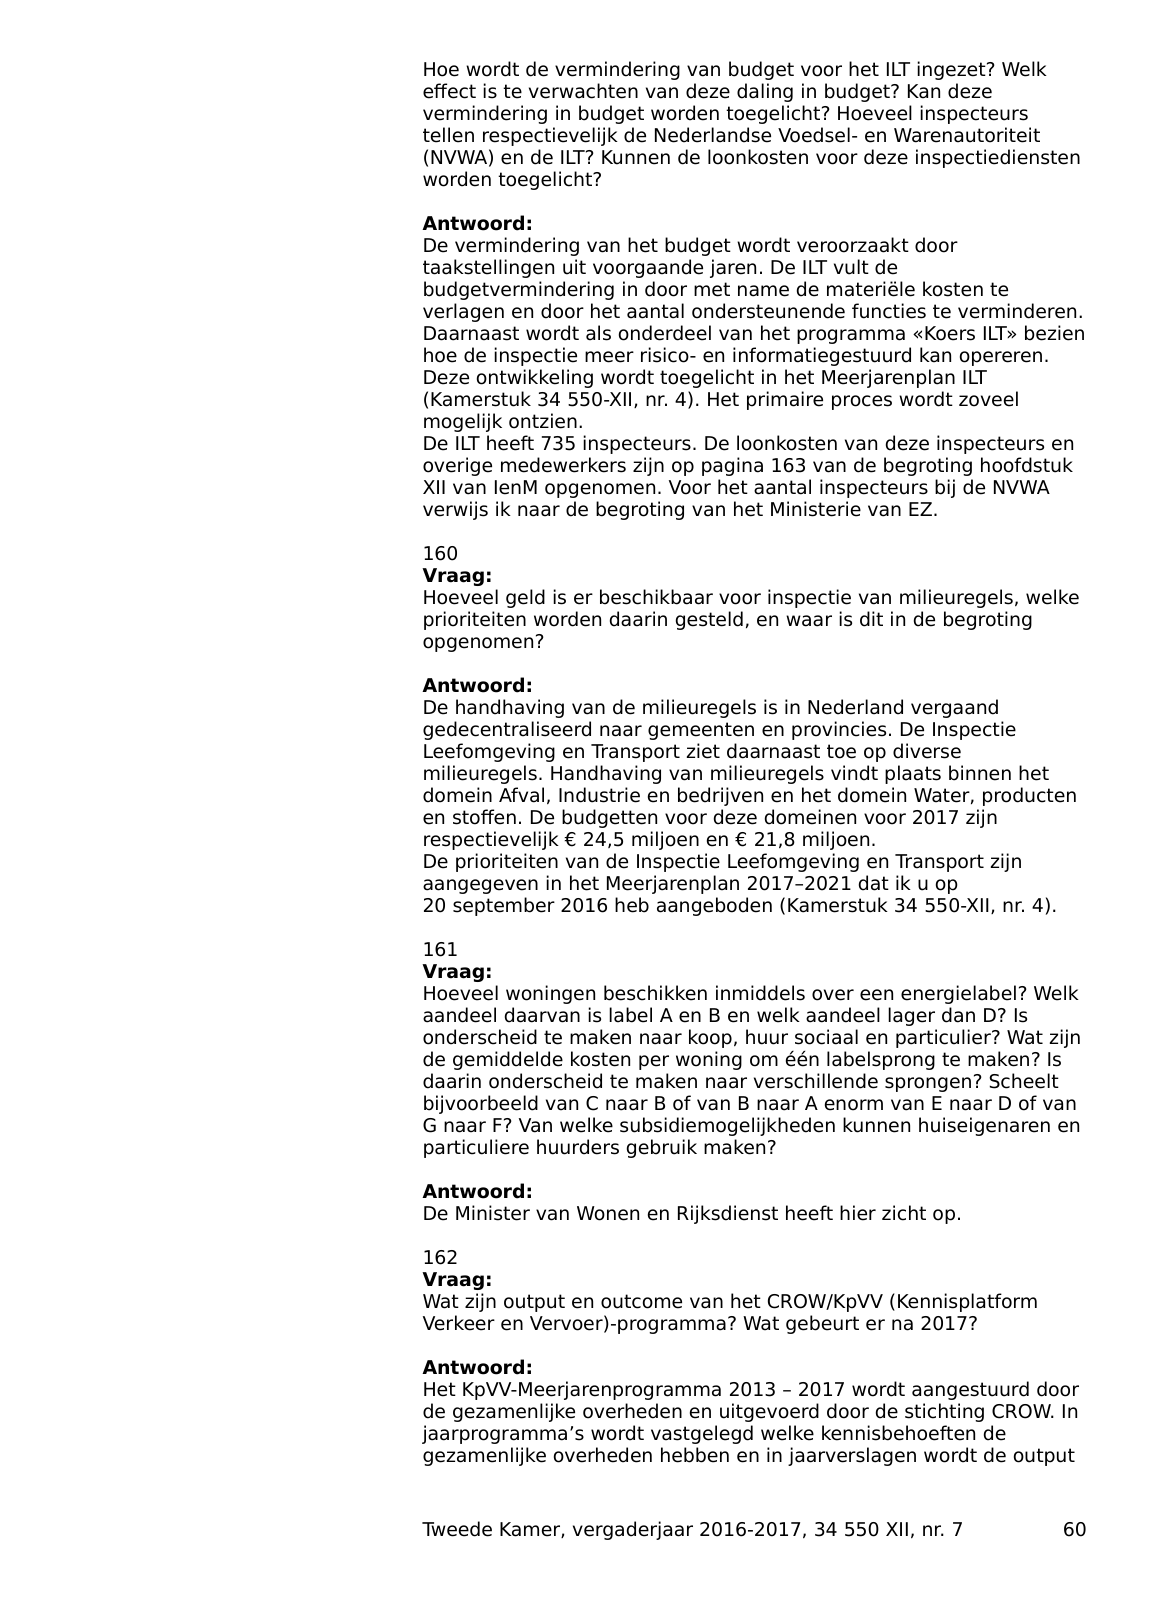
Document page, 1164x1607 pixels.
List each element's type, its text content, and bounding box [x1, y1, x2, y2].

text De vermindering van het budget wordt veroorzaakt door taakstellingen uit voorgaande jaren. De ILT vult de budgetvermindering in door met name de materiële kosten te verlagen en door het aantal ondersteunende functies te verminderen. Daarnaast wordt als onderdeel van het programma «Koers ILT» bezien hoe de inspectie meer risico- en informatiegestuurd kan opereren. Deze ontwikkeling wordt toegelicht in het Meerjarenplan ILT (Kamerstuk 34 550-XII, nr. 4). Het primaire proces wordt zoveel mogelijk ontzien. [422, 235, 1087, 433]
text Hoeveel woningen beschikken inmiddels over een energielabel? Welk aandeel daarvan is label A en B en welk aandeel lager dan D? Is onderscheid te maken naar koop, huur sociaal en particulier? Wat zijn de gemiddelde kosten per woning om één labelsprong te maken? Is daarin onderscheid te maken naar verschillende sprongen? Scheelt bijvoorbeeld van C naar B of van B naar A enorm van E naar D of van G naar F? Van welke subsidiemogelijkheden kunnen huiseigenaren en particuliere huurders gebruik maken? [422, 983, 1087, 1159]
text De Minister van Wonen en Rijksdienst heeft hier zicht op. [422, 1203, 1087, 1225]
text Antwoord: [422, 1357, 1087, 1379]
text Antwoord: [422, 1181, 1087, 1203]
text Antwoord: [422, 213, 1087, 235]
text Vraag: [422, 565, 1087, 587]
text 160 [422, 543, 1087, 565]
text De prioriteiten van de Inspectie Leefomgeving en Transport zijn aangegeven in het Meerjarenplan 2017–2021 dat ik u op 20 september 2016 heb aangeboden (Kamerstuk 34 550-XII, nr. 4). [422, 851, 1087, 917]
text Hoe wordt de vermindering van budget voor het ILT ingezet? Welk effect is te verwachten van deze daling in budget? Kan deze vermindering in budget worden toegelicht? Hoeveel inspecteurs tellen respectievelijk de Nederlandse Voedsel- en Warenautoriteit (NVWA) en de ILT? Kunnen de loonkosten voor deze inspectiediensten worden toegelicht? [422, 59, 1087, 191]
text Vraag: [422, 961, 1087, 983]
text De ILT heeft 735 inspecteurs. De loonkosten van deze inspecteurs en overige medewerkers zijn op pagina 163 van de begroting hoofdstuk XII van IenM opgenomen. Voor het aantal inspecteurs bij de NVWA verwijs ik naar de begroting van het Ministerie van EZ. [422, 433, 1087, 521]
text Het KpVV-Meerjarenprogramma 2013 – 2017 wordt aangestuurd door de gezamenlijke overheden en uitgevoerd door de stichting CROW. In jaarprogramma’s wordt vastgelegd welke kennisbehoeften de gezamenlijke overheden hebben en in jaarverslagen wordt de output [422, 1379, 1087, 1467]
text Vraag: [422, 1269, 1087, 1291]
text Antwoord: [422, 675, 1087, 697]
text 161 [422, 939, 1087, 961]
text Hoeveel geld is er beschikbaar voor inspectie van milieuregels, welke prioriteiten worden daarin gesteld, en waar is dit in de begroting opgenomen? [422, 587, 1087, 653]
text 162 [422, 1247, 1087, 1269]
text Wat zijn output en outcome van het CROW/KpVV (Kennisplatform Verkeer en Vervoer)-programma? Wat gebeurt er na 2017? [422, 1291, 1087, 1335]
text De handhaving van de milieuregels is in Nederland vergaand gedecentraliseerd naar gemeenten en provincies. De Inspectie Leefomgeving en Transport ziet daarnaast toe op diverse milieuregels. Handhaving van milieuregels vindt plaats binnen het domein Afval, Industrie en bedrijven en het domein Water, producten en stoffen. De budgetten voor deze domeinen voor 2017 zijn respectievelijk € 24,5 miljoen en € 21,8 miljoen. [422, 697, 1087, 851]
